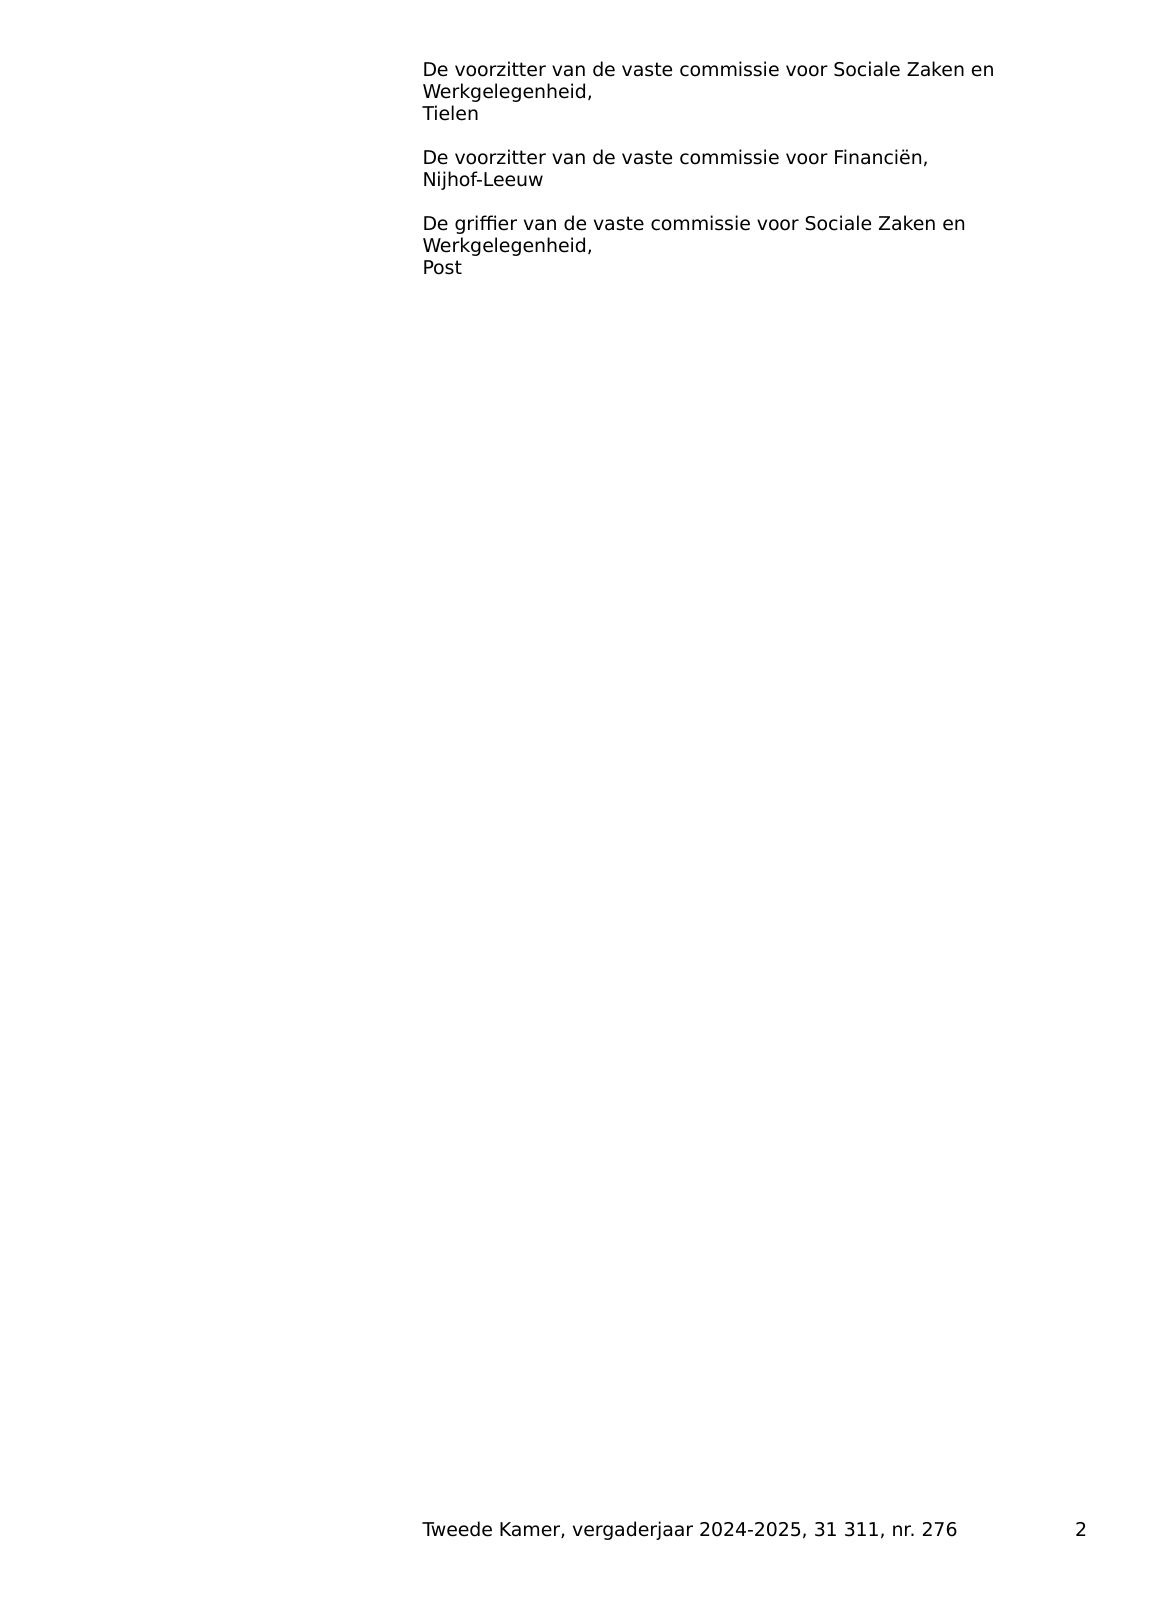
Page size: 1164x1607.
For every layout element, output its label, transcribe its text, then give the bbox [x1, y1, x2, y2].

text De voorzitter van de vaste commissie voor Sociale Zaken en Werkgelegenheid, Tielen [422, 59, 1087, 125]
text De voorzitter van de vaste commissie voor Financiën, Nijhof-Leeuw [422, 147, 1087, 191]
text De griffier van de vaste commissie voor Sociale Zaken en Werkgelegenheid, Post [422, 213, 1087, 279]
